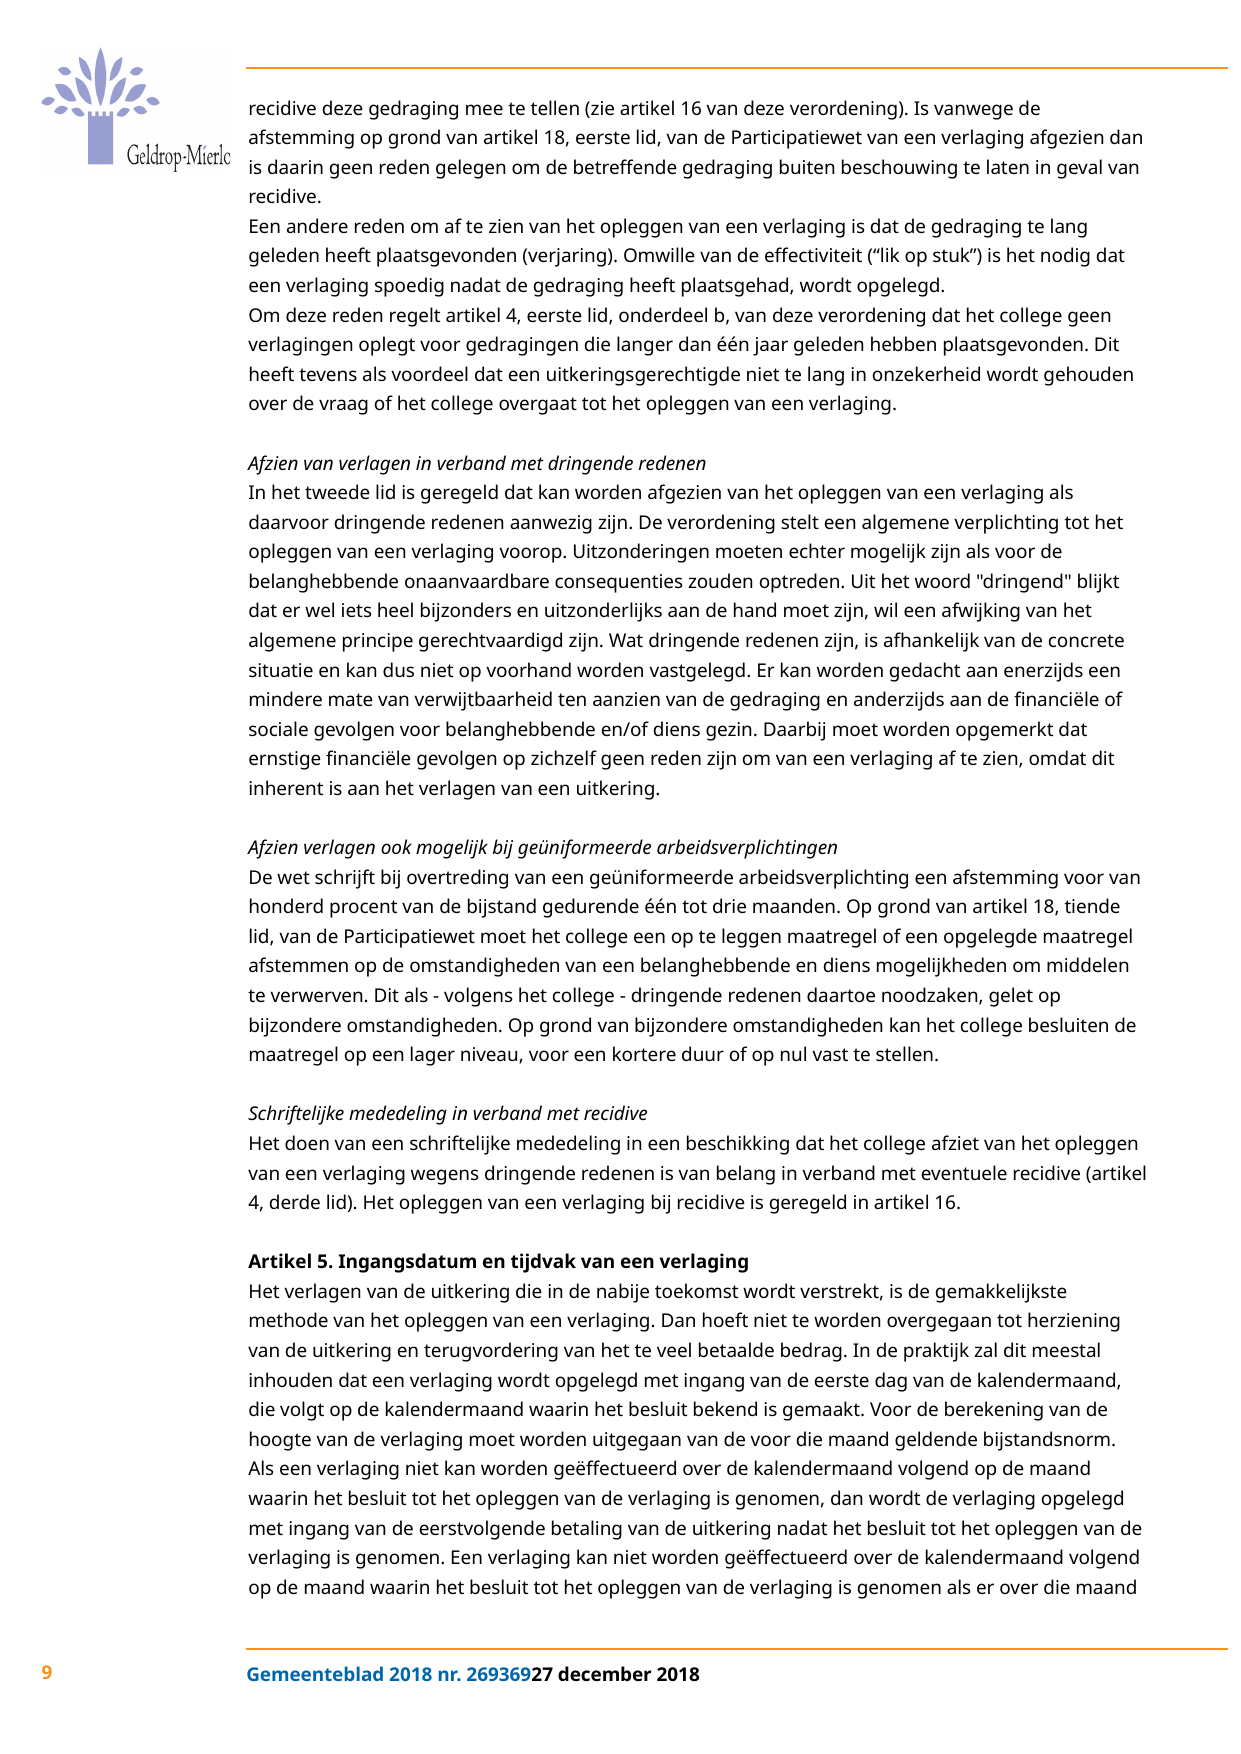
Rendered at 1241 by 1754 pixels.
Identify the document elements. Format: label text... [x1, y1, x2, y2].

text Schriftelijke mededeling in verband met recidive [248, 1101, 1152, 1126]
text Het verlagen van de uitkering die in de nabije toekomst wordt verstrekt, is de gemakkelijkste methode van het opleggen van een verlaging. Dan hoeft niet te worden overgegaan tot herziening van de uitkering en terugvordering van het te veel betaalde bedrag. In de praktijk zal dit meestal inhouden dat een verlaging wordt opgelegd met ingang van de eerste dag van de kalendermaand, die volgt op de kalendermaand waarin het besluit bekend is gemaakt. Voor de berekening van de hoogte van de verlaging moet worden uitgegaan van de voor die maand geldende bijstandsnorm. [248, 1278, 1152, 1452]
text Om deze reden regelt artikel 4, eerste lid, onderdeel b, van deze verordening dat het college geen verlagingen oplegt voor gedragingen die langer dan één jaar geleden hebben plaatsgevonden. Dit heeft tevens als voordeel dat een uitkeringsgerechtigde niet te lang in onzekerheid wordt gehouden over de vraag of het college overgaat tot het opleggen van een verlaging. [248, 302, 1152, 416]
picture [41, 47, 231, 172]
text Afzien van verlagen in verband met dringende redenen [248, 450, 1152, 476]
text Als een verlaging niet kan worden geëffectueerd over de kalendermaand volgend op de maand waarin het besluit tot het opleggen van de verlaging is genomen, dan wordt de verlaging opgelegd met ingang van de eerstvolgende betaling van de uitkering nadat het besluit tot het opleggen van de verlaging is genomen. Een verlaging kan niet worden geëffectueerd over de kalendermaand volgend op de maand waarin het besluit tot het opleggen van de verlaging is genomen als er over die maand [248, 1456, 1152, 1600]
text Artikel 5. Ingangsdatum en tijdvak van een verlaging [248, 1248, 1152, 1274]
text De wet schrijft bij overtreding van een geüniformeerde arbeidsverplichting een afstemming voor van honderd procent van de bijstand gedurende één tot drie maanden. Op grond van artikel 18, tiende lid, van de Participatiewet moet het college een op te leggen maatregel of een opgelegde maatregel afstemmen op de omstandigheden van een belanghebbende en diens mogelijkheden om middelen te verwerven. Dit als - volgens het college - dringende redenen daartoe noodzaken, gelet op bijzondere omstandigheden. Op grond van bijzondere omstandigheden kan het college besluiten de maatregel op een lager niveau, voor een kortere duur of op nul vast te stellen. [248, 864, 1152, 1067]
text In het tweede lid is geregeld dat kan worden afgezien van het opleggen van een verlaging als daarvoor dringende redenen aanwezig zijn. De verordening stelt een algemene verplichting tot het opleggen van een verlaging voorop. Uitzonderingen moeten echter mogelijk zijn als voor de belanghebbende onaanvaardbare consequenties zouden optreden. Uit het woord "dringend" blijkt dat er wel iets heel bijzonders en uitzonderlijks aan de hand moet zijn, wil een afwijking van het algemene principe gerechtvaardigd zijn. Wat dringende redenen zijn, is afhankelijk van de concrete situatie en kan dus niet op voorhand worden vastgelegd. Er kan worden gedacht aan enerzijds een mindere mate van verwijtbaarheid ten aanzien van de gedraging en anderzijds aan de financiële of sociale gevolgen voor belanghebbende en/of diens gezin. Daarbij moet worden opgemerkt dat ernstige financiële gevolgen op zichzelf geen reden zijn om van een verlaging af te zien, omdat dit inherent is aan het verlagen van een uitkering. [248, 479, 1152, 801]
text recidive deze gedraging mee te tellen (zie artikel 16 van deze verordening). Is vanwege de afstemming op grond van artikel 18, eerste lid, van de Participatiewet van een verlaging afgezien dan is daarin geen reden gelegen om de betreffende gedraging buiten beschouwing te laten in geval van recidive. [248, 95, 1152, 209]
text Het doen van een schriftelijke mededeling in een beschikking dat het college afziet van het opleggen van een verlaging wegens dringende redenen is van belang in verband met eventuele recidive (artikel 4, derde lid). Het opleggen van een verlaging bij recidive is geregeld in artikel 16. [248, 1130, 1152, 1215]
text Afzien verlagen ook mogelijk bij geüniformeerde arbeidsverplichtingen [248, 834, 1152, 860]
text Een andere reden om af te zien van het opleggen van een verlaging is dat de gedraging te lang geleden heeft plaatsgevonden (verjaring). Omwille van de effectiviteit (“lik op stuk”) is het nodig dat een verlaging spoedig nadat de gedraging heeft plaatsgehad, wordt opgelegd. [248, 213, 1152, 298]
